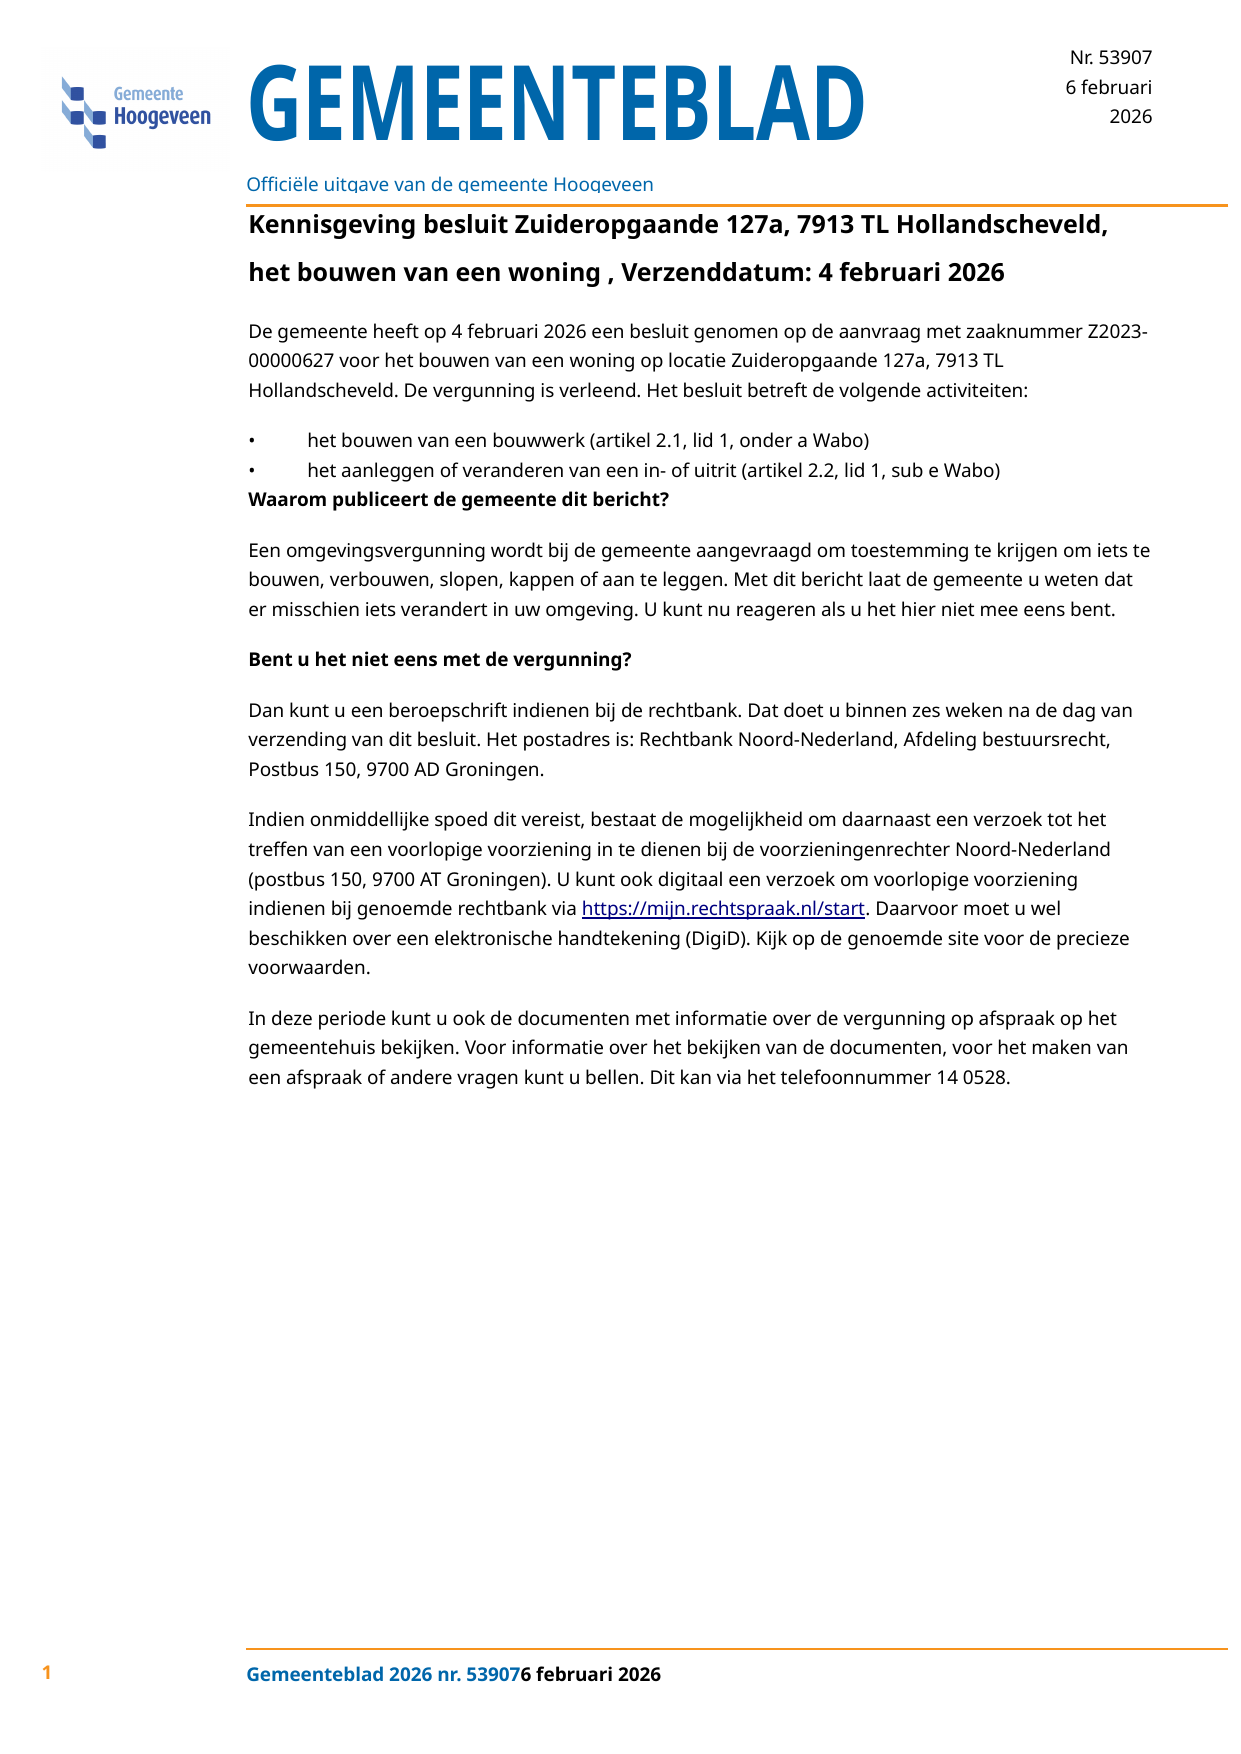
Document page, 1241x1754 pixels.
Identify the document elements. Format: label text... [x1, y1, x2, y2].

picture [41, 47, 231, 172]
text Bent u het niet eens met de vergunning? [248, 647, 1152, 672]
text Kennisgeving besluit Zuideropgaande 127a, 7913 TL Hollandscheveld, het bouwen van een woning , Verzenddatum: 4 februari 2026 [248, 207, 1152, 288]
list het bouwen van een bouwwerk (artikel 2.1, lid 1, onder a Wabo) [248, 427, 1152, 453]
text De gemeente heeft op 4 februari 2026 een besluit genomen op de aanvraag met zaaknummer Z2023-00000627 voor het bouwen van een woning op locatie Zuideropgaande 127a, 7913 TL Hollandscheveld. De vergunning is verleend. Het besluit betreft de volgende activiteiten: [248, 318, 1152, 403]
text Dan kunt u een beroepschrift indienen bij de rechtbank. Dat doet u binnen zes weken na de dag van verzending van dit besluit. Het postadres is: Rechtbank Noord-Nederland, Afdeling bestuursrecht, Postbus 150, 9700 AD Groningen. [248, 697, 1152, 782]
list het aanleggen of veranderen van een in- of uitrit (artikel 2.2, lid 1, sub e Wabo) [248, 457, 1152, 483]
text In deze periode kunt u ook de documenten met informatie over de vergunning op afspraak op het gemeentehuis bekijken. Voor informatie over het bekijken van de documenten, voor het maken van een afspraak of andere vragen kunt u bellen. Dit kan via het telefoonnummer 14 0528. [248, 1005, 1152, 1090]
text Indien onmiddellijke spoed dit vereist, bestaat de mogelijkheid om daarnaast een verzoek tot het treffen van een voorlopige voorziening in te dienen bij de voorzieningenrechter Noord-Nederland (postbus 150, 9700 AT Groningen). U kunt ook digitaal een verzoek om voorlopige voorziening indienen bij genoemde rechtbank via https://mijn.rechtspraak.nl/start. Daarvoor moet u wel beschikken over een elektronische handtekening (DigiD). Kijk op de genoemde site voor de precieze voorwaarden. [248, 807, 1152, 980]
text Een omgevingsvergunning wordt bij de gemeente aangevraagd om toestemming te krijgen om iets te bouwen, verbouwen, slopen, kappen of aan te leggen. Met dit bericht laat de gemeente u weten dat er misschien iets verandert in uw omgeving. U kunt nu reageren als u het hier niet mee eens bent. [248, 537, 1152, 622]
text Waarom publiceert de gemeente dit bericht? [248, 487, 1152, 512]
